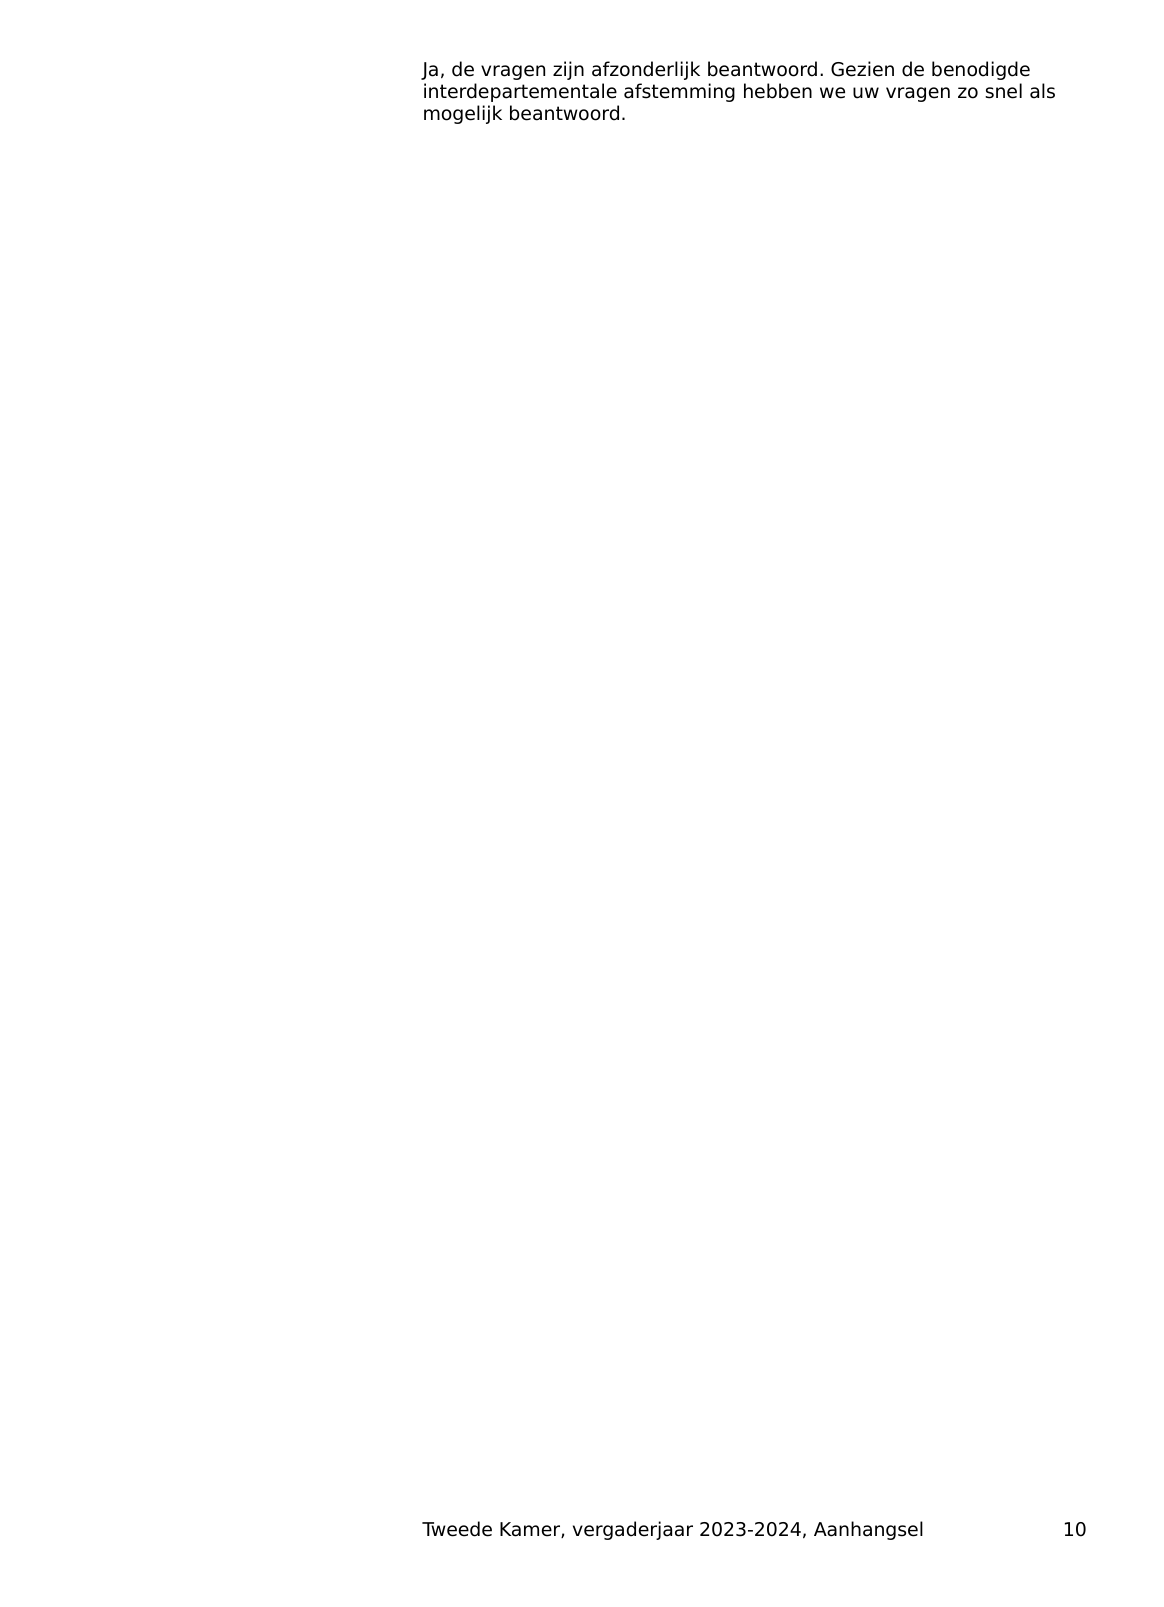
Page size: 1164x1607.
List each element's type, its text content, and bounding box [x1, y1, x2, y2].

text Ja, de vragen zijn afzonderlijk beantwoord. Gezien de benodigde interdepartementale afstemming hebben we uw vragen zo snel als mogelijk beantwoord. [422, 59, 1087, 125]
